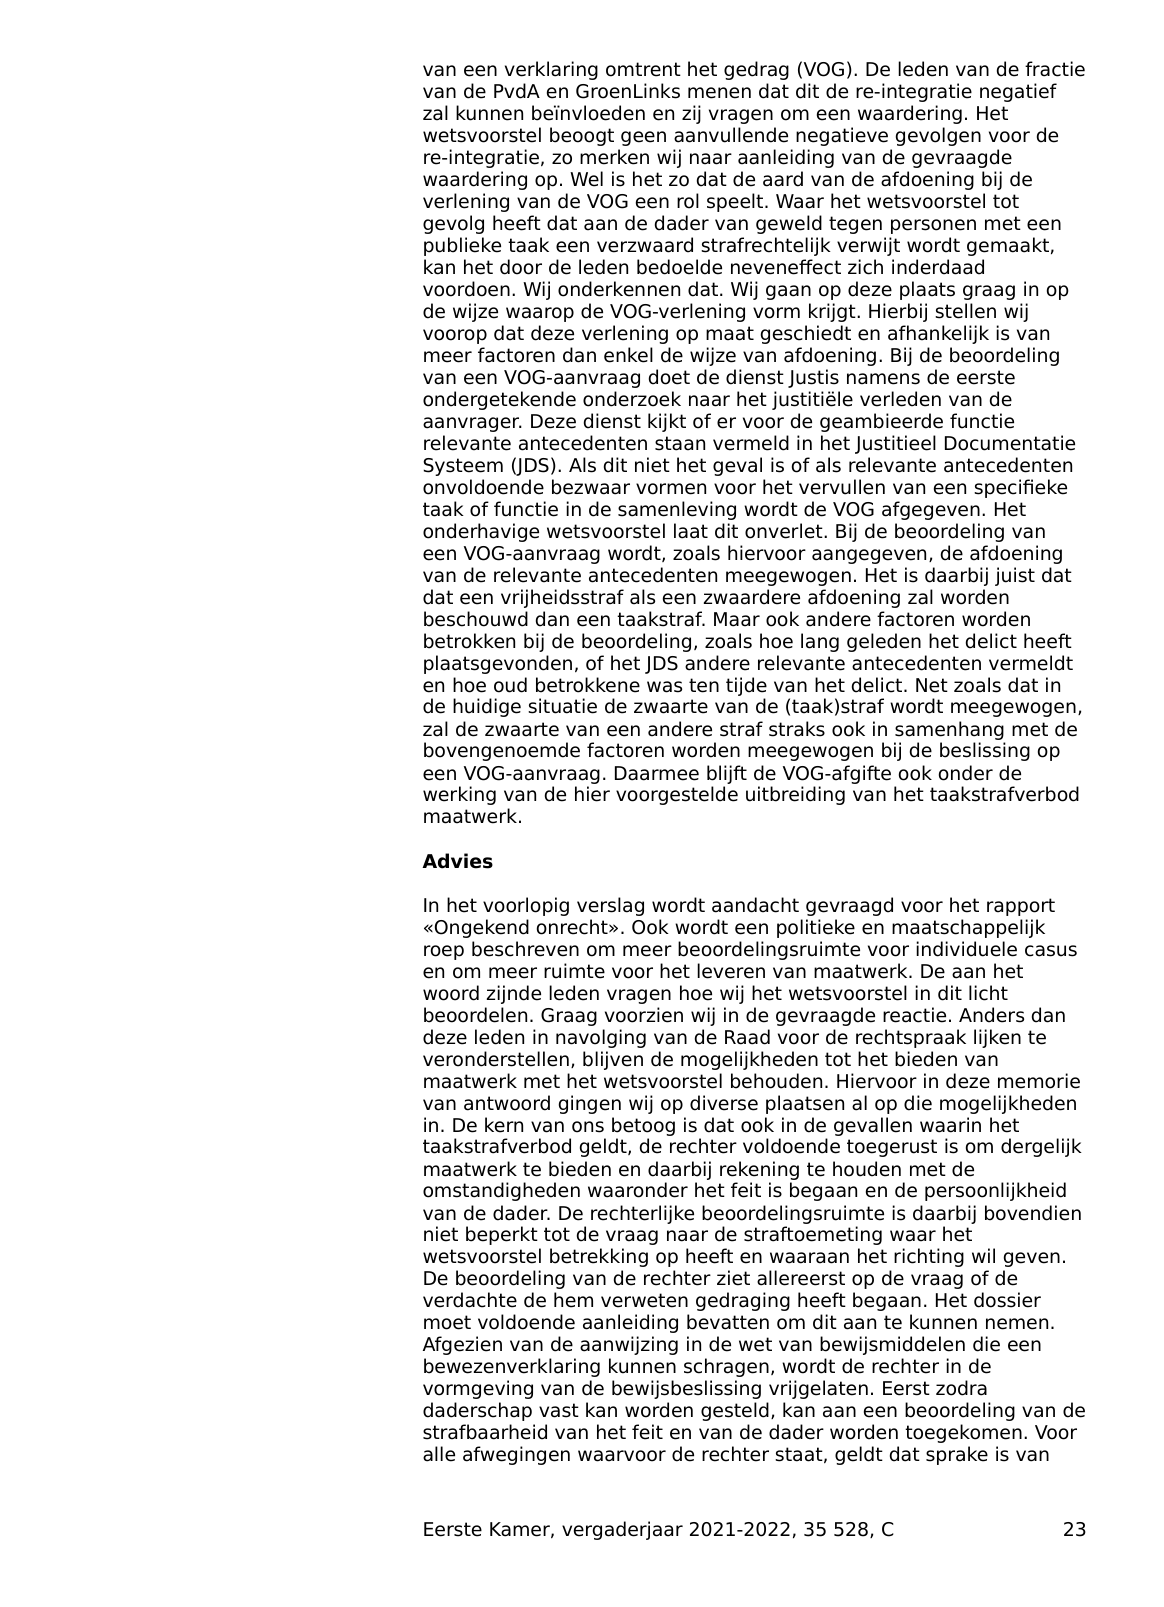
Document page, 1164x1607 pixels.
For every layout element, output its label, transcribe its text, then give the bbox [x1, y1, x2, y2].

text In het voorlopig verslag wordt aandacht gevraagd voor het rapport «Ongekend onrecht». Ook wordt een politieke en maatschappelijk roep beschreven om meer beoordelingsruimte voor individuele casus en om meer ruimte voor het leveren van maatwerk. De aan het woord zijnde leden vragen hoe wij het wetsvoorstel in dit licht beoordelen. Graag voorzien wij in de gevraagde reactie. Anders dan deze leden in navolging van de Raad voor de rechtspraak lijken te veronderstellen, blijven de mogelijkheden tot het bieden van maatwerk met het wetsvoorstel behouden. Hiervoor in deze memorie van antwoord gingen wij op diverse plaatsen al op die mogelijkheden in. De kern van ons betoog is dat ook in de gevallen waarin het taakstrafverbod geldt, de rechter voldoende toegerust is om dergelijk maatwerk te bieden en daarbij rekening te houden met de omstandigheden waaronder het feit is begaan en de persoonlijkheid van de dader. De rechterlijke beoordelingsruimte is daarbij bovendien niet beperkt tot de vraag naar de straftoemeting waar het wetsvoorstel betrekking op heeft en waaraan het richting wil geven. De beoordeling van de rechter ziet allereerst op de vraag of de verdachte de hem verweten gedraging heeft begaan. Het dossier moet voldoende aanleiding bevatten om dit aan te kunnen nemen. Afgezien van de aanwijzing in de wet van bewijsmiddelen die een bewezenverklaring kunnen schragen, wordt de rechter in de vormgeving van de bewijsbeslissing vrijgelaten. Eerst zodra daderschap vast kan worden gesteld, kan aan een beoordeling van de strafbaarheid van het feit en van de dader worden toegekomen. Voor alle afwegingen waarvoor de rechter staat, geldt dat sprake is van [422, 895, 1087, 1466]
text van een verklaring omtrent het gedrag (VOG). De leden van de fractie van de PvdA en GroenLinks menen dat dit de re-integratie negatief zal kunnen beïnvloeden en zij vragen om een waardering. Het wetsvoorstel beoogt geen aanvullende negatieve gevolgen voor de re-integratie, zo merken wij naar aanleiding van de gevraagde waardering op. Wel is het zo dat de aard van de afdoening bij de verlening van de VOG een rol speelt. Waar het wetsvoorstel tot gevolg heeft dat aan de dader van geweld tegen personen met een publieke taak een verzwaard strafrechtelijk verwijt wordt gemaakt, kan het door de leden bedoelde neveneffect zich inderdaad voordoen. Wij onderkennen dat. Wij gaan op deze plaats graag in op de wijze waarop de VOG-verlening vorm krijgt. Hierbij stellen wij voorop dat deze verlening op maat geschiedt en afhankelijk is van meer factoren dan enkel de wijze van afdoening. Bij de beoordeling van een VOG-aanvraag doet de dienst Justis namens de eerste ondergetekende onderzoek naar het justitiële verleden van de aanvrager. Deze dienst kijkt of er voor de geambieerde functie relevante antecedenten staan vermeld in het Justitieel Documentatie Systeem (JDS). Als dit niet het geval is of als relevante antecedenten onvoldoende bezwaar vormen voor het vervullen van een specifieke taak of functie in de samenleving wordt de VOG afgegeven. Het onderhavige wetsvoorstel laat dit onverlet. Bij de beoordeling van een VOG-aanvraag wordt, zoals hiervoor aangegeven, de afdoening van de relevante antecedenten meegewogen. Het is daarbij juist dat dat een vrijheidsstraf als een zwaardere afdoening zal worden beschouwd dan een taakstraf. Maar ook andere factoren worden betrokken bij de beoordeling, zoals hoe lang geleden het delict heeft plaatsgevonden, of het JDS andere relevante antecedenten vermeldt en hoe oud betrokkene was ten tijde van het delict. Net zoals dat in de huidige situatie de zwaarte van de (taak)straf wordt meegewogen, zal de zwaarte van een andere straf straks ook in samenhang met de bovengenoemde factoren worden meegewogen bij de beslissing op een VOG-aanvraag. Daarmee blijft de VOG-afgifte ook onder de werking van de hier voorgestelde uitbreiding van het taakstrafverbod maatwerk. [422, 59, 1087, 828]
subtitle Advies [422, 851, 1087, 872]
